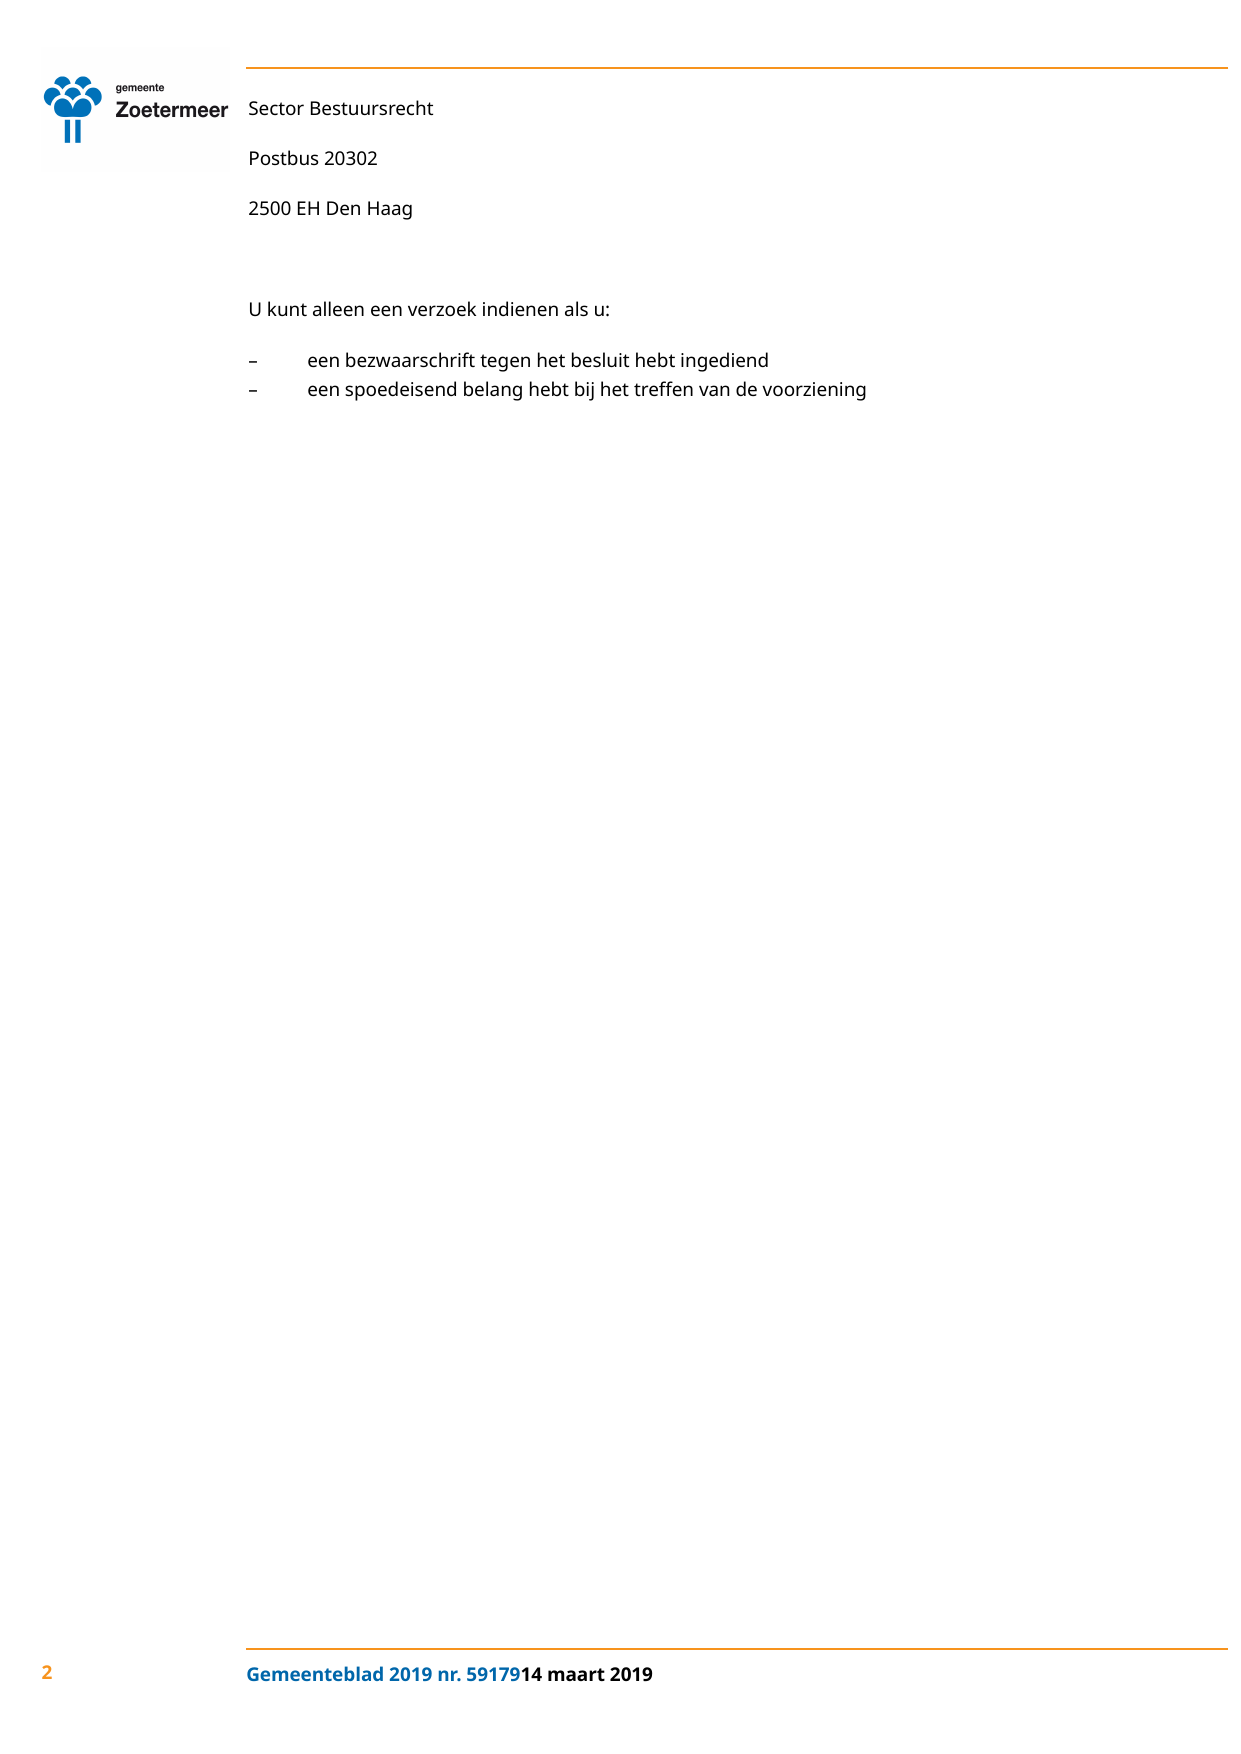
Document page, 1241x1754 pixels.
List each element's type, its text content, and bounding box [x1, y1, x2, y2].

list een spoedeisend belang hebt bij het treffen van de voorziening [248, 376, 1152, 402]
text Sector Bestuursrecht [248, 95, 1152, 121]
text U kunt alleen een verzoek indienen als u: [248, 296, 1152, 322]
list een bezwaarschrift tegen het besluit hebt ingediend [248, 347, 1152, 373]
text 2500 EH Den Haag [248, 196, 1152, 221]
text Postbus 20302 [248, 145, 1152, 171]
picture [41, 47, 231, 172]
